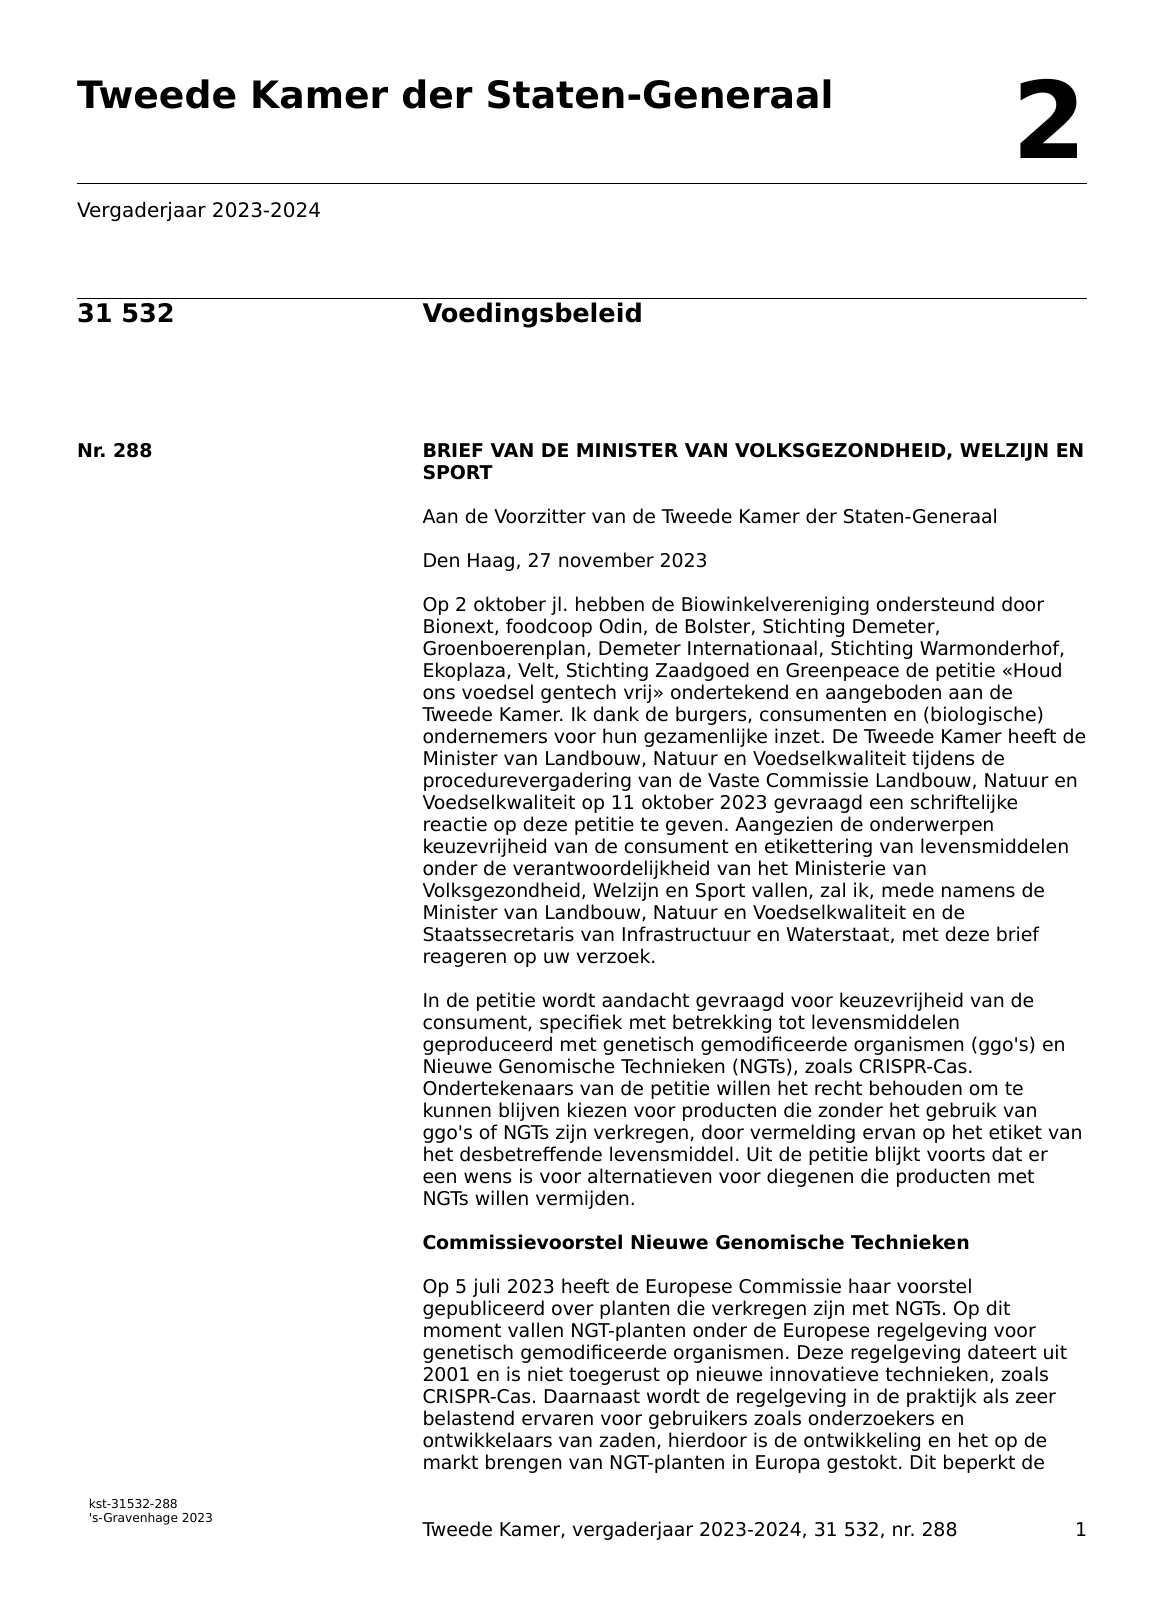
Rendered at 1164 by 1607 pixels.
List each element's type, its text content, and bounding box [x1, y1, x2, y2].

text Op 5 juli 2023 heeft de Europese Commissie haar voorstel gepubliceerd over planten die verkregen zijn met NGTs. Op dit moment vallen NGT-planten onder de Europese regelgeving voor genetisch gemodificeerde organismen. Deze regelgeving dateert uit 2001 en is niet toegerust op nieuwe innovatieve technieken, zoals CRISPR-Cas. Daarnaast wordt de regelgeving in de praktijk als zeer belastend ervaren voor gebruikers zoals onderzoekers en ontwikkelaars van zaden, hierdoor is de ontwikkeling en het op de markt brengen van NGT-planten in Europa gestokt. Dit beperkt de [422, 1276, 1087, 1474]
text kst-31532-288 [88, 1497, 323, 1511]
table_header 2 [886, 59, 1087, 183]
text 's-Gravenhage 2023 [88, 1511, 323, 1525]
text Op 2 oktober jl. hebben de Biowinkelvereniging ondersteund door Bionext, foodcoop Odin, de Bolster, Stichting Demeter, Groenboerenplan, Demeter Internationaal, Stichting Warmonderhof, Ekoplaza, Velt, Stichting Zaadgoed en Greenpeace de petitie «Houd ons voedsel gentech vrij» ondertekend en aangeboden aan de Tweede Kamer. Ik dank de burgers, consumenten en (biologische) ondernemers voor hun gezamenlijke inzet. De Tweede Kamer heeft de Minister van Landbouw, Natuur en Voedselkwaliteit tijdens de procedurevergadering van de Vaste Commissie Landbouw, Natuur en Voedselkwaliteit op 11 oktober 2023 gevraagd een schriftelijke reactie op deze petitie te geven. Aangezien de onderwerpen keuzevrijheid van de consument en etikettering van levensmiddelen onder de verantwoordelijkheid van het Ministerie van Volksgezondheid, Welzijn en Sport vallen, zal ik, mede namens de Minister van Landbouw, Natuur en Voedselkwaliteit en de Staatssecretaris van Infrastructuur en Waterstaat, met deze brief reageren op uw verzoek. [422, 594, 1087, 968]
subtitle Nr. 288 BRIEF VAN DE MINISTER VAN VOLKSGEZONDHEID, WELZIJN EN SPORT [77, 440, 1087, 484]
text Aan de Voorzitter van de Tweede Kamer der Staten-Generaal [422, 506, 1087, 528]
table_cell Vergaderjaar 2023-2024 [77, 184, 1087, 298]
subtitle Commissievoorstel Nieuwe Genomische Technieken [422, 1232, 1087, 1254]
subtitle 31 532 Voedingsbeleid [77, 299, 1087, 329]
text Den Haag, 27 november 2023 [422, 550, 1087, 572]
text In de petitie wordt aandacht gevraagd voor keuzevrijheid van de consument, specifiek met betrekking tot levensmiddelen geproduceerd met genetisch gemodificeerde organismen (ggo's) en Nieuwe Genomische Technieken (NGTs), zoals CRISPR-Cas. Ondertekenaars van de petitie willen het recht behouden om te kunnen blijven kiezen voor producten die zonder het gebruik van ggo's of NGTs zijn verkregen, door vermelding ervan op het etiket van het desbetreffende levensmiddel. Uit de petitie blijkt voorts dat er een wens is voor alternatieven voor diegenen die producten met NGTs willen vermijden. [422, 990, 1087, 1210]
table_header Tweede Kamer der Staten-Generaal [77, 59, 886, 183]
